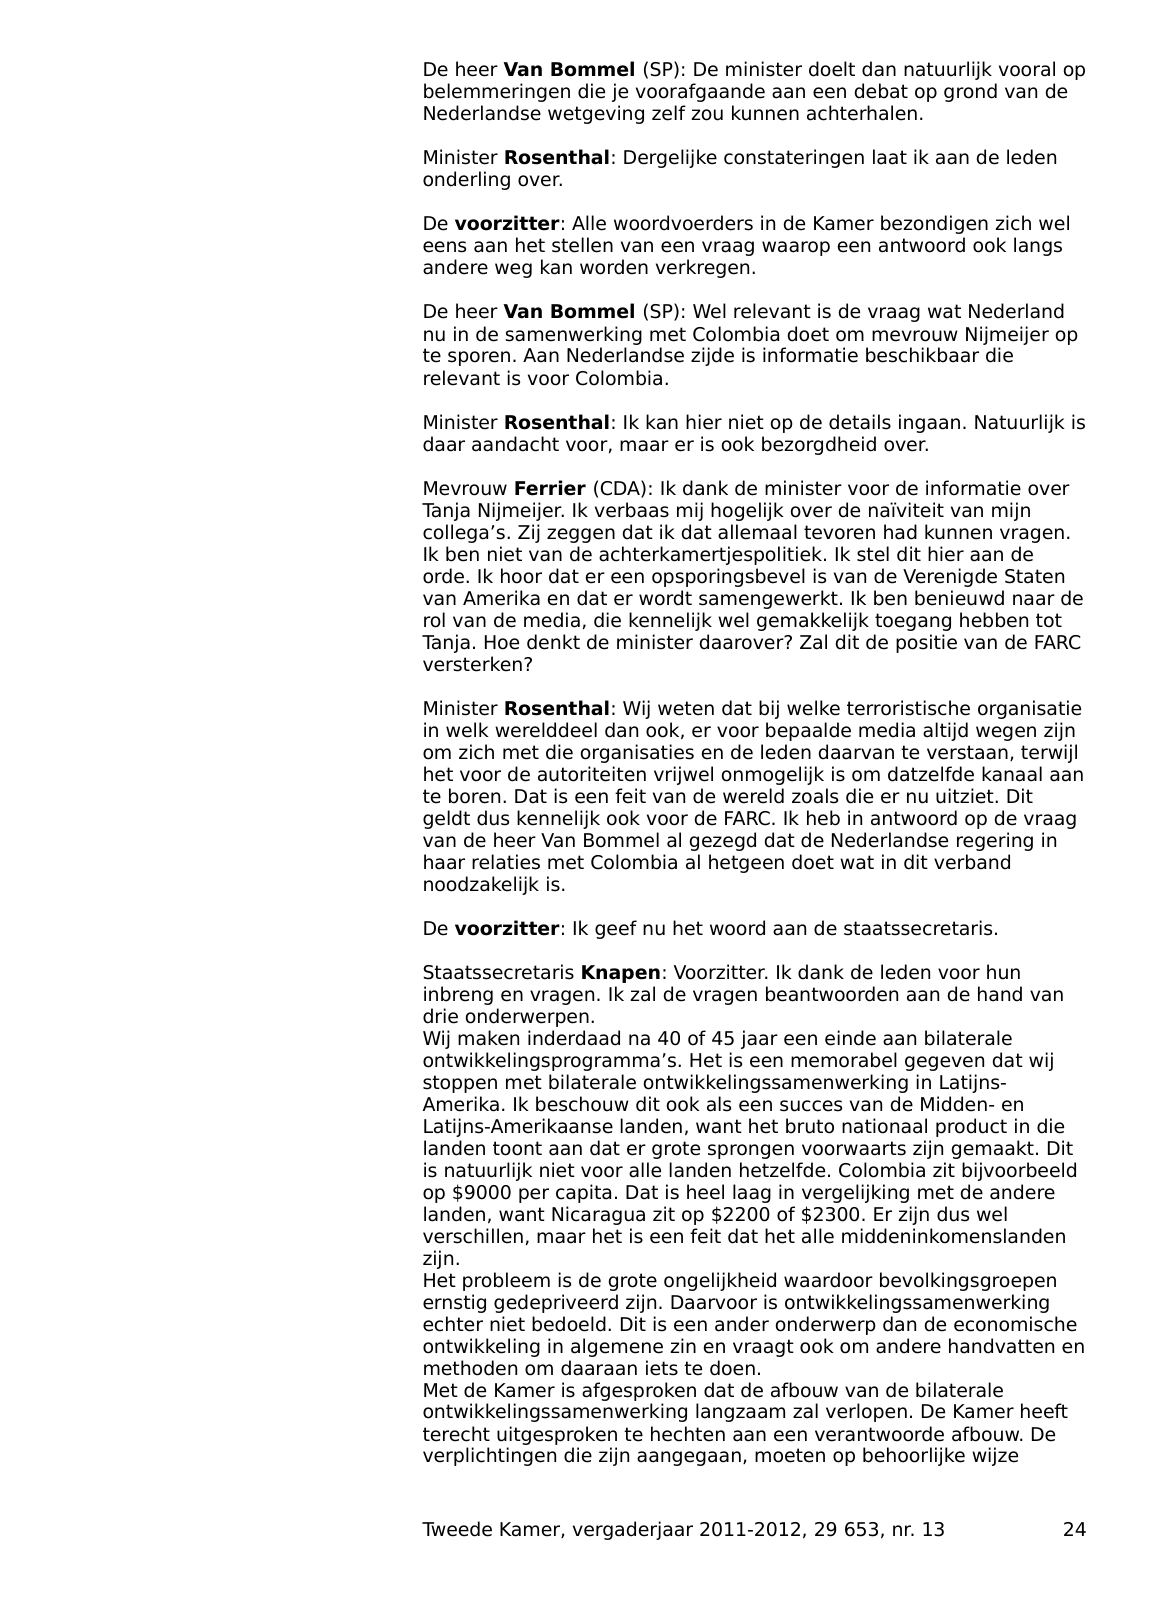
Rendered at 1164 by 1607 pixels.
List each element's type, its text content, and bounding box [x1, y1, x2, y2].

text Met de Kamer is afgesproken dat de afbouw van de bilaterale ontwikkelingssamenwerking langzaam zal verlopen. De Kamer heeft terecht uitgesproken te hechten aan een verantwoorde afbouw. De verplichtingen die zijn aangegaan, moeten op behoorlijke wijze [422, 1379, 1087, 1467]
text Minister Rosenthal: Dergelijke constateringen laat ik aan de leden onderling over. [422, 147, 1087, 191]
text De heer Van Bommel (SP): De minister doelt dan natuurlijk vooral op belemmeringen die je voorafgaande aan een debat op grond van de Nederlandse wetgeving zelf zou kunnen achterhalen. [422, 59, 1087, 125]
text Het probleem is de grote ongelijkheid waardoor bevolkingsgroepen ernstig gedepriveerd zijn. Daarvoor is ontwikkelingssamenwerking echter niet bedoeld. Dit is een ander onderwerp dan de economische ontwikkeling in algemene zin en vraagt ook om andere handvatten en methoden om daaraan iets te doen. [422, 1269, 1087, 1379]
text De voorzitter: Ik geef nu het woord aan de staatssecretaris. [422, 918, 1087, 940]
text Staatssecretaris Knapen: Voorzitter. Ik dank de leden voor hun inbreng en vragen. Ik zal de vragen beantwoorden aan de hand van drie onderwerpen. [422, 962, 1087, 1028]
text Minister Rosenthal: Wij weten dat bij welke terroristische organisatie in welk werelddeel dan ook, er voor bepaalde media altijd wegen zijn om zich met die organisaties en de leden daarvan te verstaan, terwijl het voor de autoriteiten vrijwel onmogelijk is om datzelfde kanaal aan te boren. Dat is een feit van de wereld zoals die er nu uitziet. Dit geldt dus kennelijk ook voor de FARC. Ik heb in antwoord op de vraag van de heer Van Bommel al gezegd dat de Nederlandse regering in haar relaties met Colombia al hetgeen doet wat in dit verband noodzakelijk is. [422, 698, 1087, 896]
text De voorzitter: Alle woordvoerders in de Kamer bezondigen zich wel eens aan het stellen van een vraag waarop een antwoord ook langs andere weg kan worden verkregen. [422, 213, 1087, 279]
text Wij maken inderdaad na 40 of 45 jaar een einde aan bilaterale ontwikkelingsprogramma’s. Het is een memorabel gegeven dat wij stoppen met bilaterale ontwikkelingssamenwerking in Latijns-Amerika. Ik beschouw dit ook als een succes van de Midden- en Latijns-Amerikaanse landen, want het bruto nationaal product in die landen toont aan dat er grote sprongen voorwaarts zijn gemaakt. Dit is natuurlijk niet voor alle landen hetzelfde. Colombia zit bijvoorbeeld op $9000 per capita. Dat is heel laag in vergelijking met de andere landen, want Nicaragua zit op $2200 of $2300. Er zijn dus wel verschillen, maar het is een feit dat het alle middeninkomenslanden zijn. [422, 1028, 1087, 1269]
text Minister Rosenthal: Ik kan hier niet op de details ingaan. Natuurlijk is daar aandacht voor, maar er is ook bezorgdheid over. [422, 412, 1087, 456]
text De heer Van Bommel (SP): Wel relevant is de vraag wat Nederland nu in de samenwerking met Colombia doet om mevrouw Nijmeijer op te sporen. Aan Nederlandse zijde is informatie beschikbaar die relevant is voor Colombia. [422, 301, 1087, 389]
text Mevrouw Ferrier (CDA): Ik dank de minister voor de informatie over Tanja Nijmeijer. Ik verbaas mij hogelijk over de naïviteit van mijn collega’s. Zij zeggen dat ik dat allemaal tevoren had kunnen vragen. Ik ben niet van de achterkamertjespolitiek. Ik stel dit hier aan de orde. Ik hoor dat er een opsporingsbevel is van de Verenigde Staten van Amerika en dat er wordt samengewerkt. Ik ben benieuwd naar de rol van de media, die kennelijk wel gemakkelijk toegang hebben tot Tanja. Hoe denkt de minister daarover? Zal dit de positie van de FARC versterken? [422, 478, 1087, 676]
